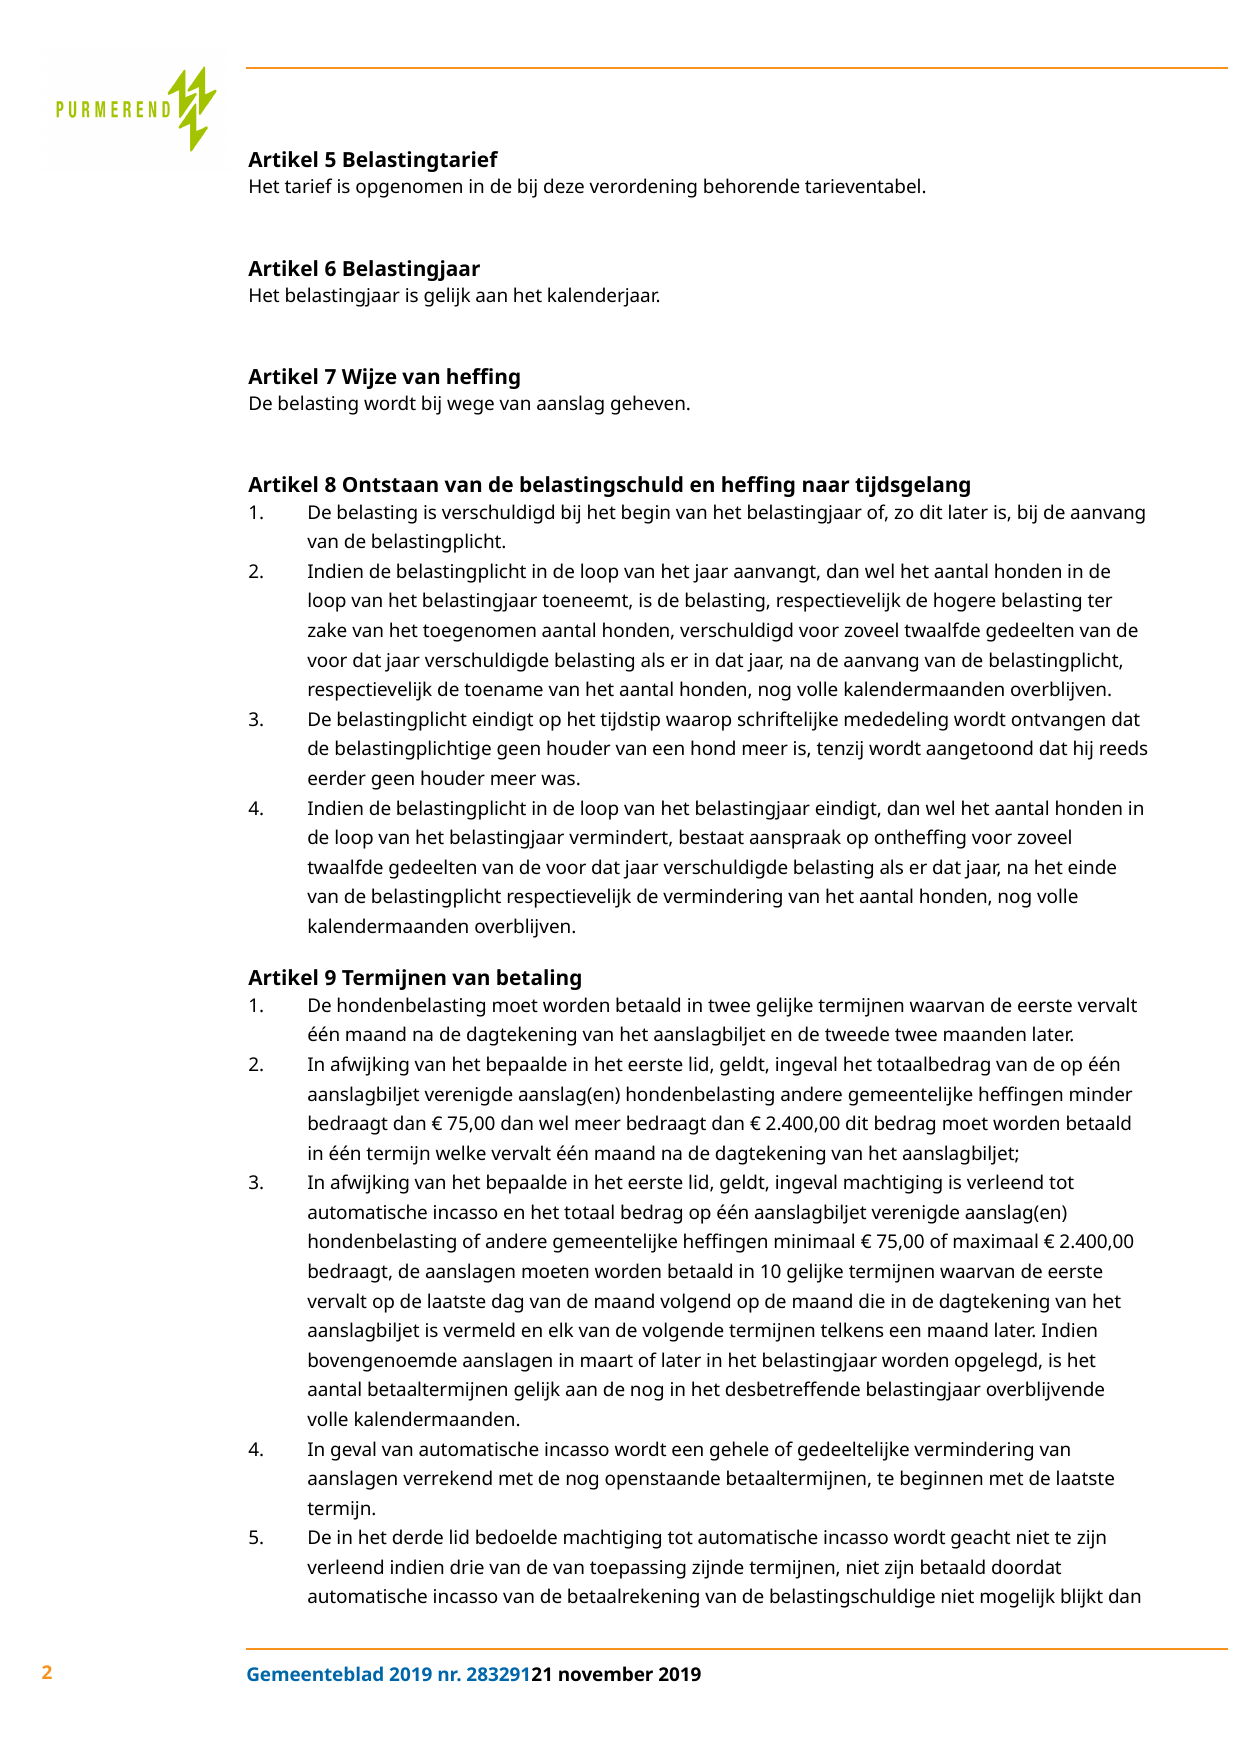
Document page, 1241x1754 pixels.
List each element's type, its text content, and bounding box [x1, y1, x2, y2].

list Indien de belastingplicht in de loop van het jaar aanvangt, dan wel het aantal honden in de loop van het belastingjaar toeneemt, is de belasting, respectievelijk de hogere belasting ter zake van het toegenomen aantal honden, verschuldigd voor zoveel twaalfde gedeelten van de voor dat jaar verschuldigde belasting als er in dat jaar, na de aanvang van de belastingplicht, respectievelijk de toename van het aantal honden, nog volle kalendermaanden overblijven. [248, 558, 1152, 702]
text Het tarief is opgenomen in de bij deze verordening behorende tarieventabel. [248, 174, 1152, 199]
text Artikel 7 Wijze van heffing [248, 362, 1152, 391]
text De belasting wordt bij wege van aanslag geheven. [248, 391, 1152, 416]
list Indien de belastingplicht in de loop van het belastingjaar eindigt, dan wel het aantal honden in de loop van het belastingjaar vermindert, bestaat aanspraak op ontheffing voor zoveel twaalfde gedeelten van de voor dat jaar verschuldigde belasting als er dat jaar, na het einde van de belastingplicht respectievelijk de vermindering van het aantal honden, nog volle kalendermaanden overblijven. [248, 795, 1152, 939]
list De belasting is verschuldigd bij het begin van het belastingjaar of, zo dit later is, bij de aanvang van de belastingplicht. [248, 499, 1152, 554]
text Artikel 8 Ontstaan van de belastingschuld en heffing naar tijdsgelang [248, 471, 1152, 499]
list De hondenbelasting moet worden betaald in twee gelijke termijnen waarvan de eerste vervalt één maand na de dagtekening van het aanslagbiljet en de tweede twee maanden later. [248, 992, 1152, 1047]
list In geval van automatische incasso wordt een gehele of gedeeltelijke vermindering van aanslagen verrekend met de nog openstaande betaaltermijnen, te beginnen met de laatste termijn. [248, 1436, 1152, 1521]
text Artikel 5 Belastingtarief [248, 145, 1152, 174]
list De belastingplicht eindigt op het tijdstip waarop schriftelijke mededeling wordt ontvangen dat de belastingplichtige geen houder van een hond meer is, tenzij wordt aangetoond dat hij reeds eerder geen houder meer was. [248, 706, 1152, 791]
list De in het derde lid bedoelde machtiging tot automatische incasso wordt geacht niet te zijn verleend indien drie van de van toepassing zijnde termijnen, niet zijn betaald doordat automatische incasso van de betaalrekening van de belastingschuldige niet mogelijk blijkt dan [248, 1524, 1152, 1609]
text Het belastingjaar is gelijk aan het kalenderjaar. [248, 282, 1152, 308]
picture [41, 47, 231, 172]
text Artikel 9 Termijnen van betaling [248, 963, 1152, 992]
text Artikel 6 Belastingjaar [248, 254, 1152, 282]
list In afwijking van het bepaalde in het eerste lid, geldt, ingeval het totaalbedrag van de op één aanslagbiljet verenigde aanslag(en) hondenbelasting andere gemeentelijke heffingen minder bedraagt dan € 75,00 dan wel meer bedraagt dan € 2.400,00 dit bedrag moet worden betaald in één termijn welke vervalt één maand na de dagtekening van het aanslagbiljet; [248, 1051, 1152, 1166]
list In afwijking van het bepaalde in het eerste lid, geldt, ingeval machtiging is verleend tot automatische incasso en het totaal bedrag op één aanslagbiljet verenigde aanslag(en) hondenbelasting of andere gemeentelijke heffingen minimaal € 75,00 of maximaal € 2.400,00 bedraagt, de aanslagen moeten worden betaald in 10 gelijke termijnen waarvan de eerste vervalt op de laatste dag van de maand volgend op de maand die in de dagtekening van het aanslagbiljet is vermeld en elk van de volgende termijnen telkens een maand later. Indien bovengenoemde aanslagen in maart of later in het belastingjaar worden opgelegd, is het aantal betaaltermijnen gelijk aan de nog in het desbetreffende belastingjaar overblijvende volle kalendermaanden. [248, 1169, 1152, 1432]
